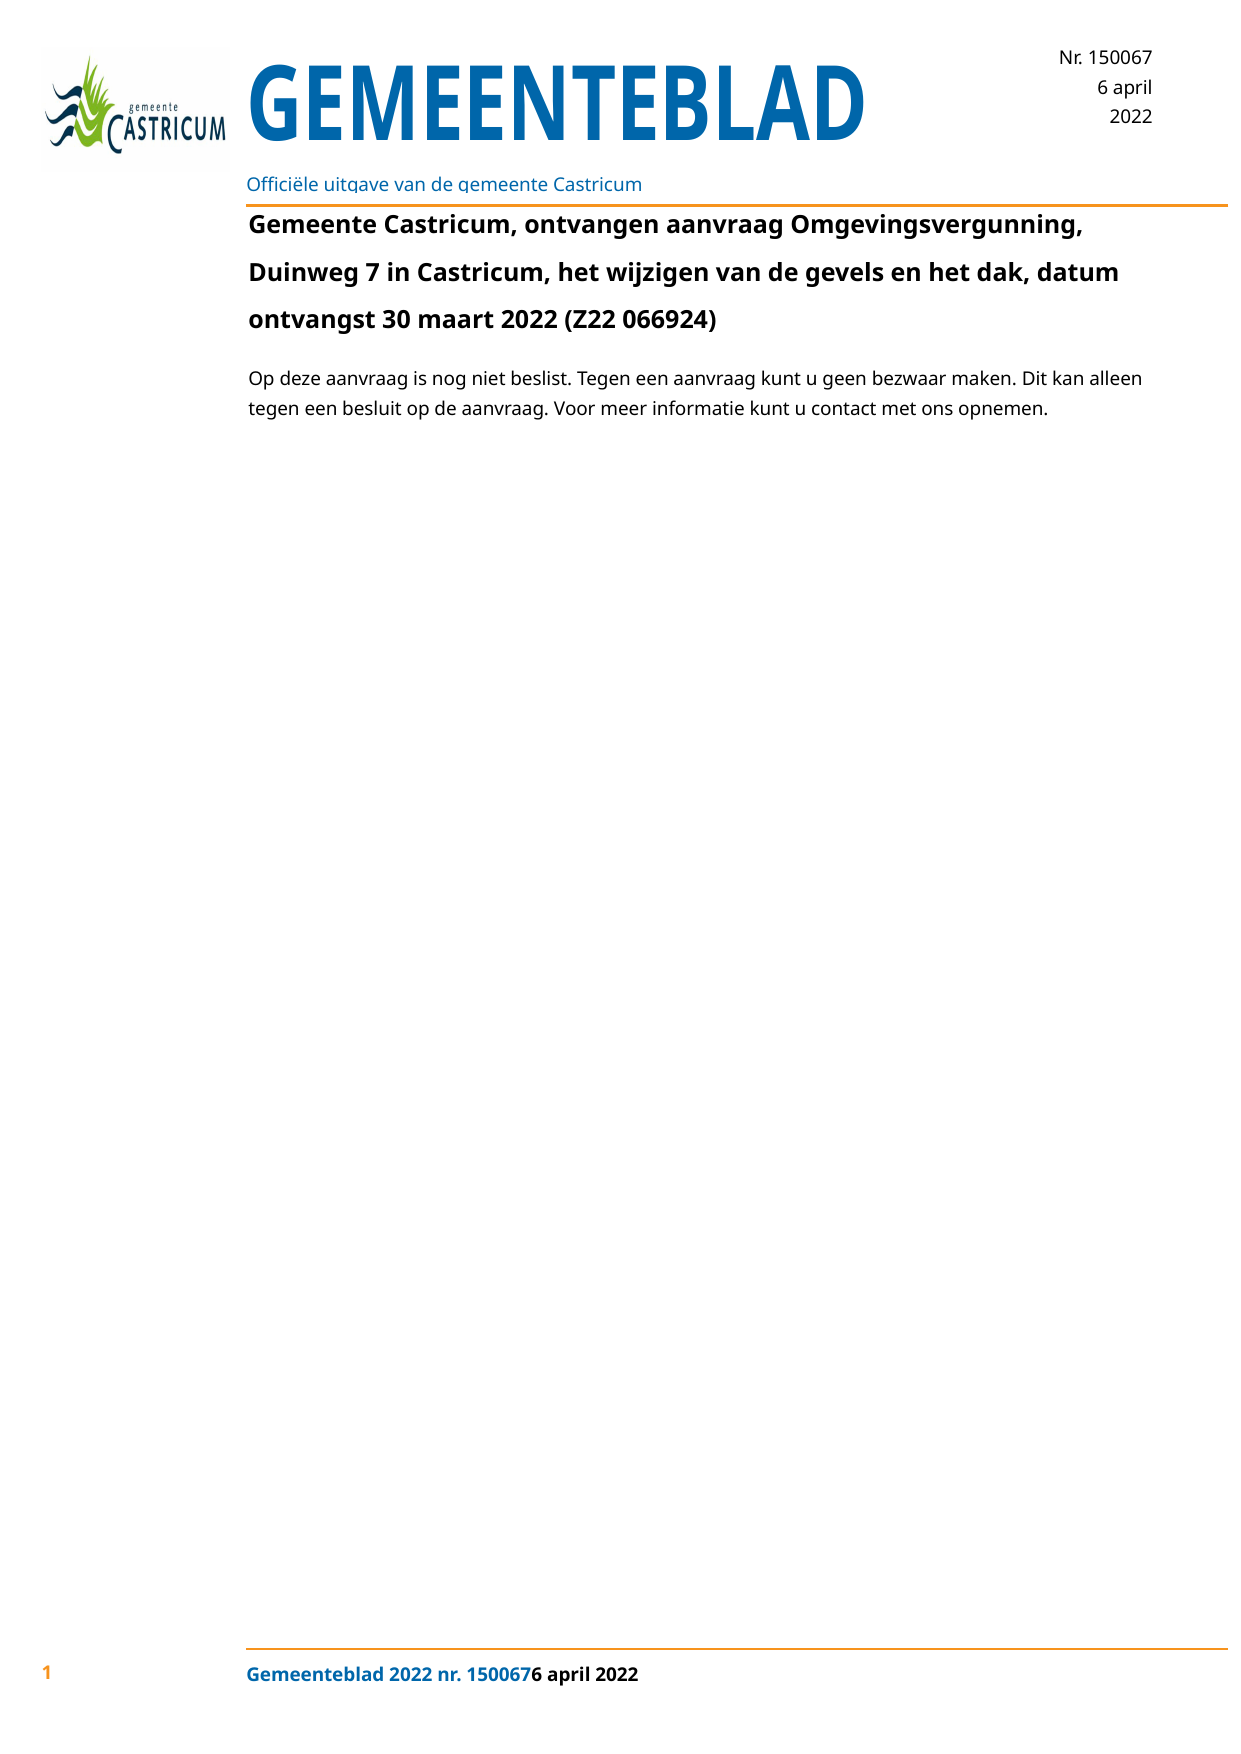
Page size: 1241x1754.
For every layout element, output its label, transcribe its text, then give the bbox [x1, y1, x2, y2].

text Gemeente Castricum, ontvangen aanvraag Omgevingsvergunning, Duinweg 7 in Castricum, het wijzigen van de gevels en het dak, datum ontvangst 30 maart 2022 (Z22 066924) [248, 207, 1152, 336]
text Op deze aanvraag is nog niet beslist. Tegen een aanvraag kunt u geen bezwaar maken. Dit kan alleen tegen een besluit op de aanvraag. Voor meer informatie kunt u contact met ons opnemen. [248, 366, 1152, 421]
picture [41, 47, 231, 172]
